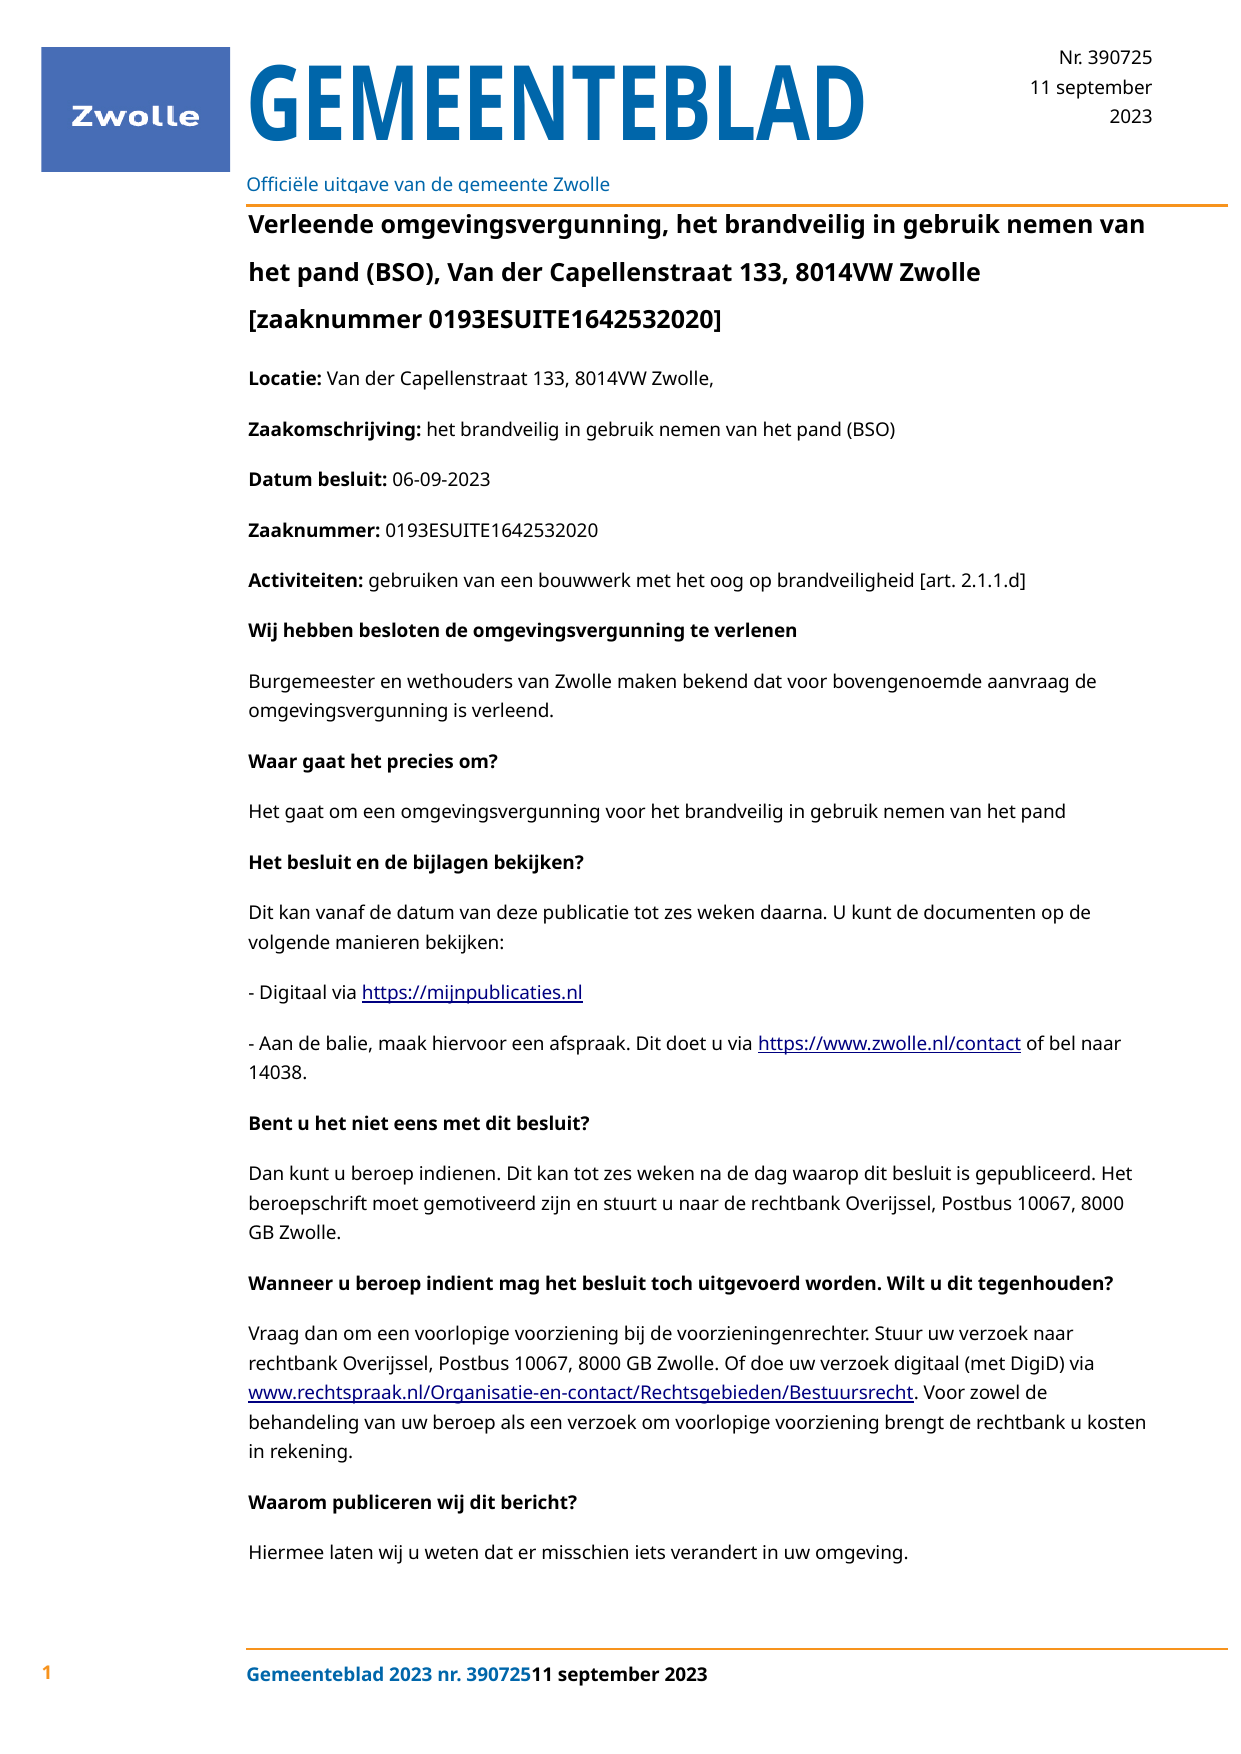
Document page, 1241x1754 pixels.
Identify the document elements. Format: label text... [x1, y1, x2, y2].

text Zaakomschrijving: het brandveilig in gebruik nemen van het pand (BSO) [248, 416, 1152, 442]
text Het gaat om een omgevingsvergunning voor het brandveilig in gebruik nemen van het pand [248, 798, 1152, 824]
text Verleende omgevingsvergunning, het brandveilig in gebruik nemen van het pand (BSO), Van der Capellenstraat 133, 8014VW Zwolle [zaaknummer 0193ESUITE1642532020] [248, 207, 1152, 336]
text Het besluit en de bijlagen bekijken? [248, 849, 1152, 874]
text Bent u het niet eens met dit besluit? [248, 1110, 1152, 1135]
text Zaaknummer: 0193ESUITE1642532020 [248, 517, 1152, 542]
text Waarom publiceren wij dit bericht? [248, 1489, 1152, 1514]
text Dit kan vanaf de datum van deze publicatie tot zes weken daarna. U kunt de documenten op de volgende manieren bekijken: [248, 899, 1152, 954]
text Activiteiten: gebruiken van een bouwwerk met het oog op brandveiligheid [art. 2.1.1.d] [248, 567, 1152, 593]
text Vraag dan om een voorlopige voorziening bij de voorzieningenrechter. Stuur uw verzoek naar rechtbank Overijssel, Postbus 10067, 8000 GB Zwolle. Of doe uw verzoek digitaal (met DigiD) via www.rechtspraak.nl/Organisatie-en-contact/Rechtsgebieden/Bestuursrecht. Voor zowel de behandeling van uw beroep als een verzoek om voorlopige voorziening brengt de rechtbank u kosten in rekening. [248, 1320, 1152, 1464]
picture [41, 47, 231, 172]
text Wanneer u beroep indient mag het besluit toch uitgevoerd worden. Wilt u dit tegenhouden? [248, 1270, 1152, 1295]
text - Aan de balie, maak hiervoor een afspraak. Dit doet u via https://www.zwolle.nl/contact of bel naar 14038. [248, 1030, 1152, 1085]
text Hiermee laten wij u weten dat er misschien iets verandert in uw omgeving. [248, 1539, 1152, 1565]
text Dan kunt u beroep indienen. Dit kan tot zes weken na de dag waarop dit besluit is gepubliceerd. Het beroepschrift moet gemotiveerd zijn en stuurt u naar de rechtbank Overijssel, Postbus 10067, 8000 GB Zwolle. [248, 1160, 1152, 1245]
text Waar gaat het precies om? [248, 748, 1152, 774]
text Locatie: Van der Capellenstraat 133, 8014VW Zwolle, [248, 366, 1152, 391]
text Wij hebben besloten de omgevingsvergunning te verlenen [248, 618, 1152, 643]
text - Digitaal via https://mijnpublicaties.nl [248, 979, 1152, 1005]
text Burgemeester en wethouders van Zwolle maken bekend dat voor bovengenoemde aanvraag de omgevingsvergunning is verleend. [248, 668, 1152, 723]
text Datum besluit: 06-09-2023 [248, 466, 1152, 492]
